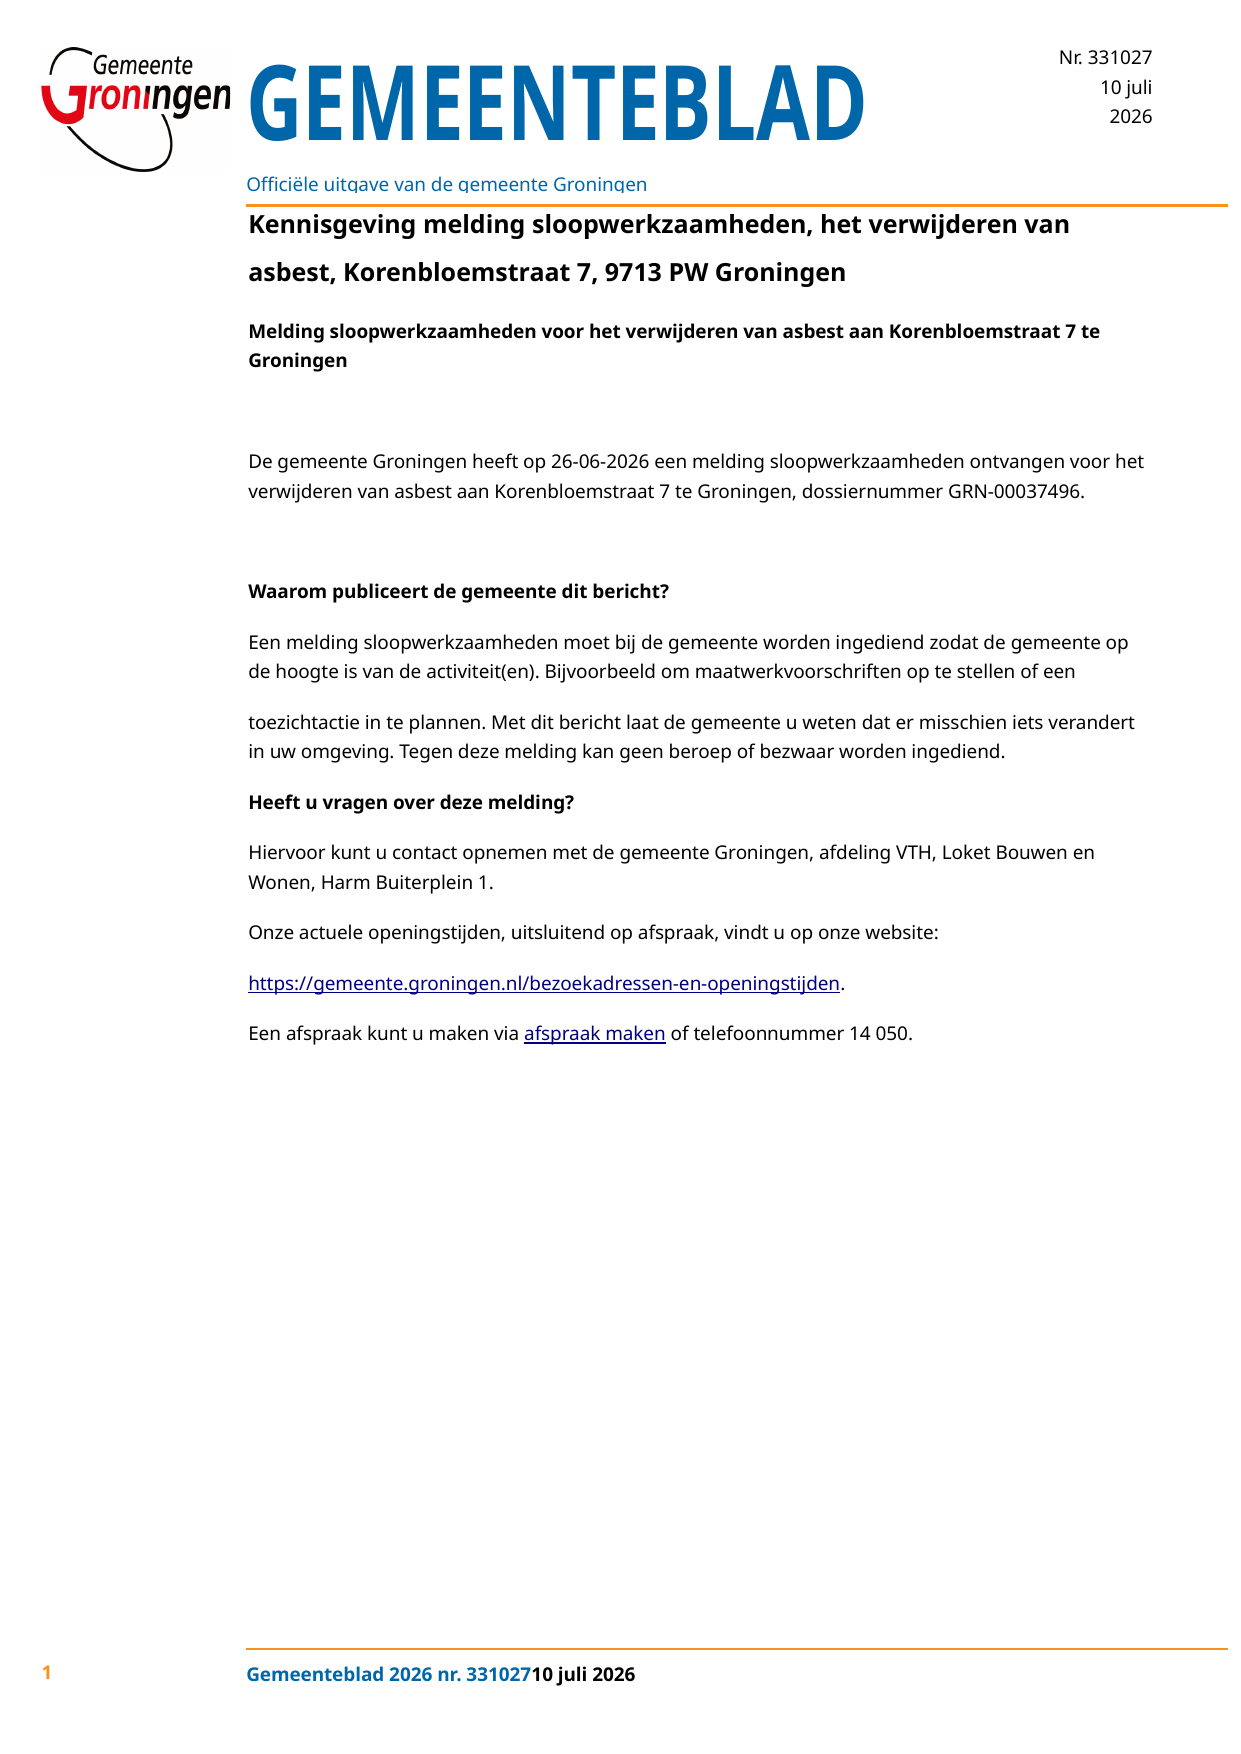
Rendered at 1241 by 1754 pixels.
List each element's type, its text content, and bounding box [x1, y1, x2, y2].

text https://gemeente.groningen.nl/bezoekadressen-en-openingstijden. [248, 970, 1152, 996]
text Kennisgeving melding sloopwerkzaamheden, het verwijderen van asbest, Korenbloemstraat 7, 9713 PW Groningen [248, 207, 1152, 288]
text Een melding sloopwerkzaamheden moet bij de gemeente worden ingediend zodat de gemeente op de hoogte is van de activiteit(en). Bijvoorbeeld om maatwerkvoorschriften op te stellen of een [248, 629, 1152, 684]
text Hiervoor kunt u contact opnemen met de gemeente Groningen, afdeling VTH, Loket Bouwen en Wonen, Harm Buiterplein 1. [248, 839, 1152, 895]
picture [41, 47, 231, 172]
text Een afspraak kunt u maken via afspraak maken of telefoonnummer 14 050. [248, 1020, 1152, 1046]
text Waarom publiceert de gemeente dit bericht? [248, 579, 1152, 604]
text Onze actuele openingstijden, uitsluitend op afspraak, vindt u op onze website: [248, 919, 1152, 945]
text De gemeente Groningen heeft op 26-06-2026 een melding sloopwerkzaamheden ontvangen voor het verwijderen van asbest aan Korenbloemstraat 7 te Groningen, dossiernummer GRN-00037496. [248, 448, 1152, 504]
text toezichtactie in te plannen. Met dit bericht laat de gemeente u weten dat er misschien iets verandert in uw omgeving. Tegen deze melding kan geen beroep of bezwaar worden ingediend. [248, 709, 1152, 764]
text Heeft u vragen over deze melding? [248, 789, 1152, 815]
text Melding sloopwerkzaamheden voor het verwijderen van asbest aan Korenbloemstraat 7 te Groningen [248, 318, 1152, 373]
